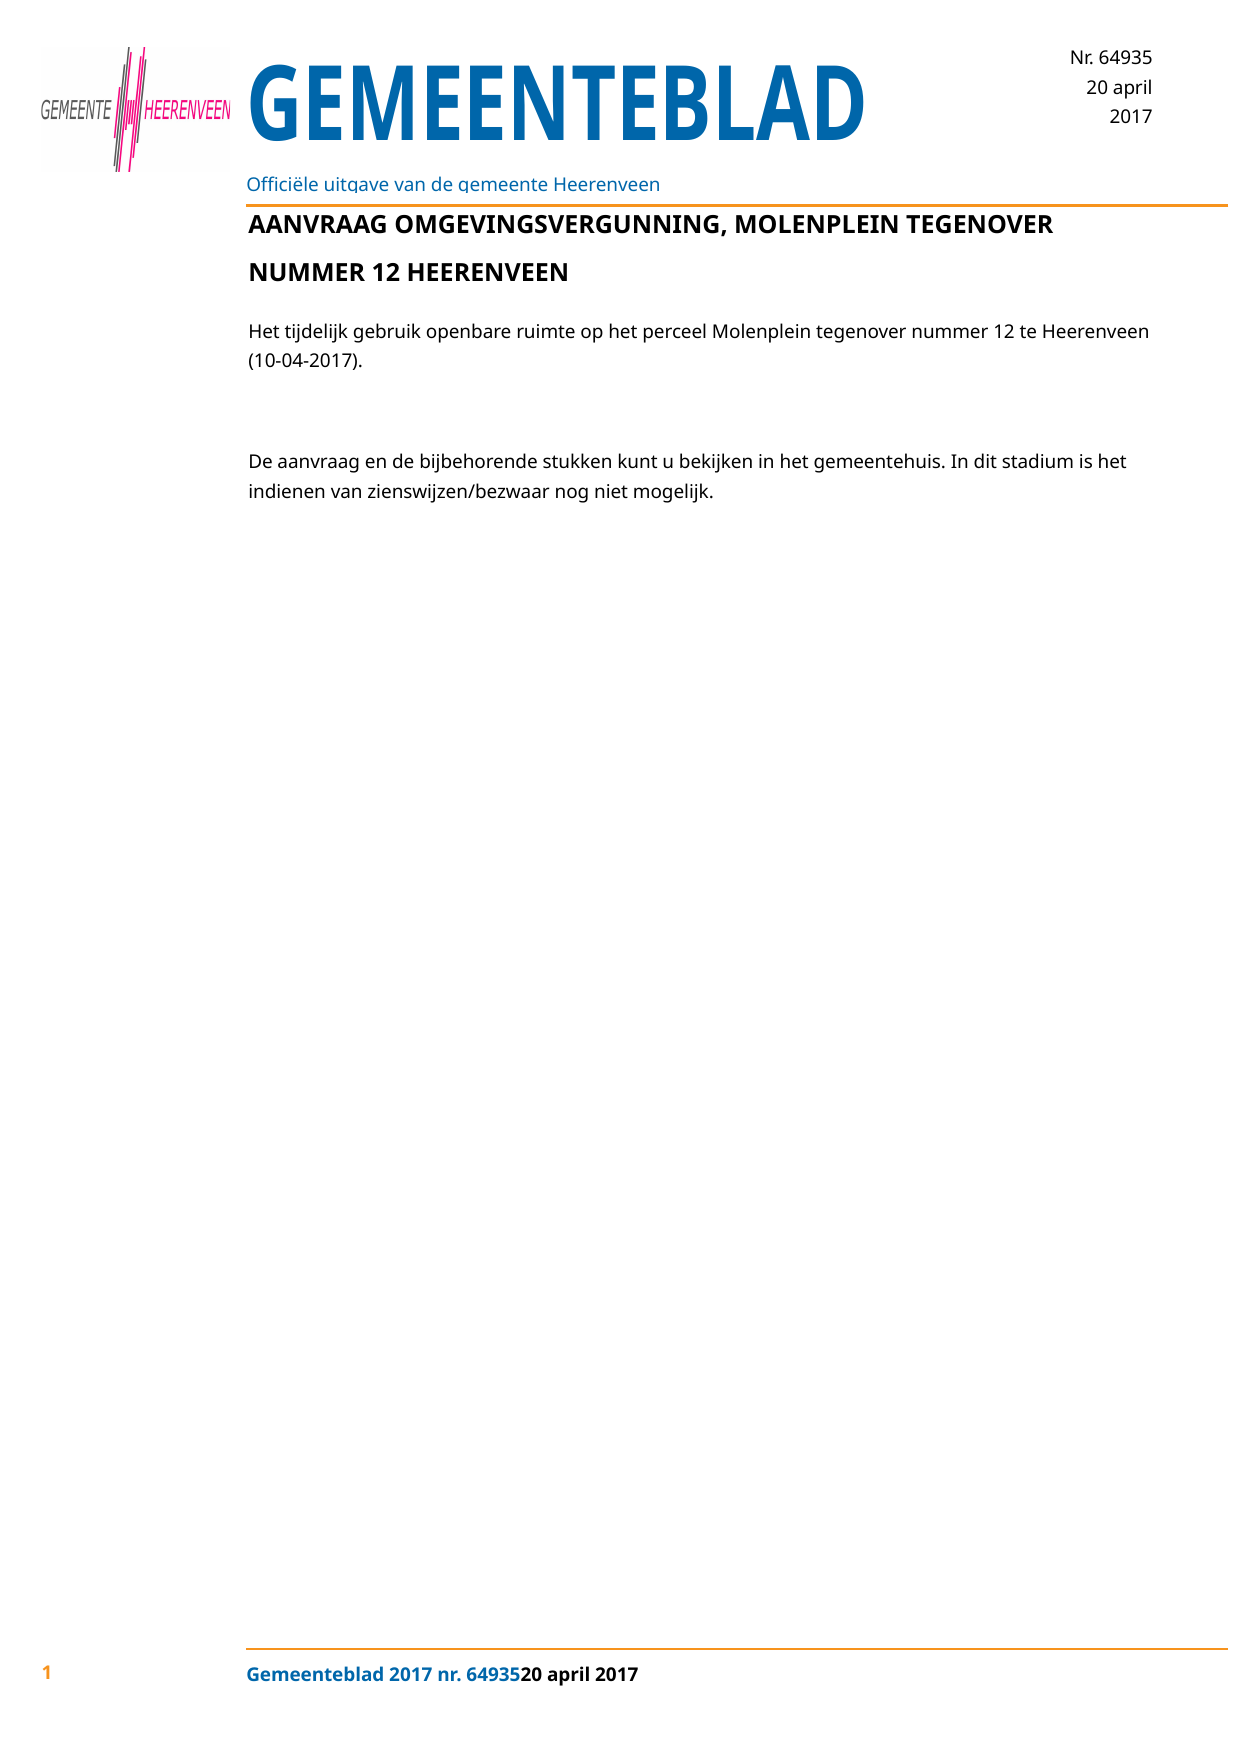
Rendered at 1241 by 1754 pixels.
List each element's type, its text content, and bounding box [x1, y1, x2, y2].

text De aanvraag en de bijbehorende stukken kunt u bekijken in het gemeentehuis. In dit stadium is het indienen van zienswijzen/bezwaar nog niet mogelijk. [248, 448, 1152, 504]
picture [41, 47, 231, 172]
text AANVRAAG OMGEVINGSVERGUNNING, MOLENPLEIN TEGENOVER NUMMER 12 HEERENVEEN [248, 207, 1152, 288]
text Het tijdelijk gebruik openbare ruimte op het perceel Molenplein tegenover nummer 12 te Heerenveen (10-04-2017). [248, 318, 1152, 373]
